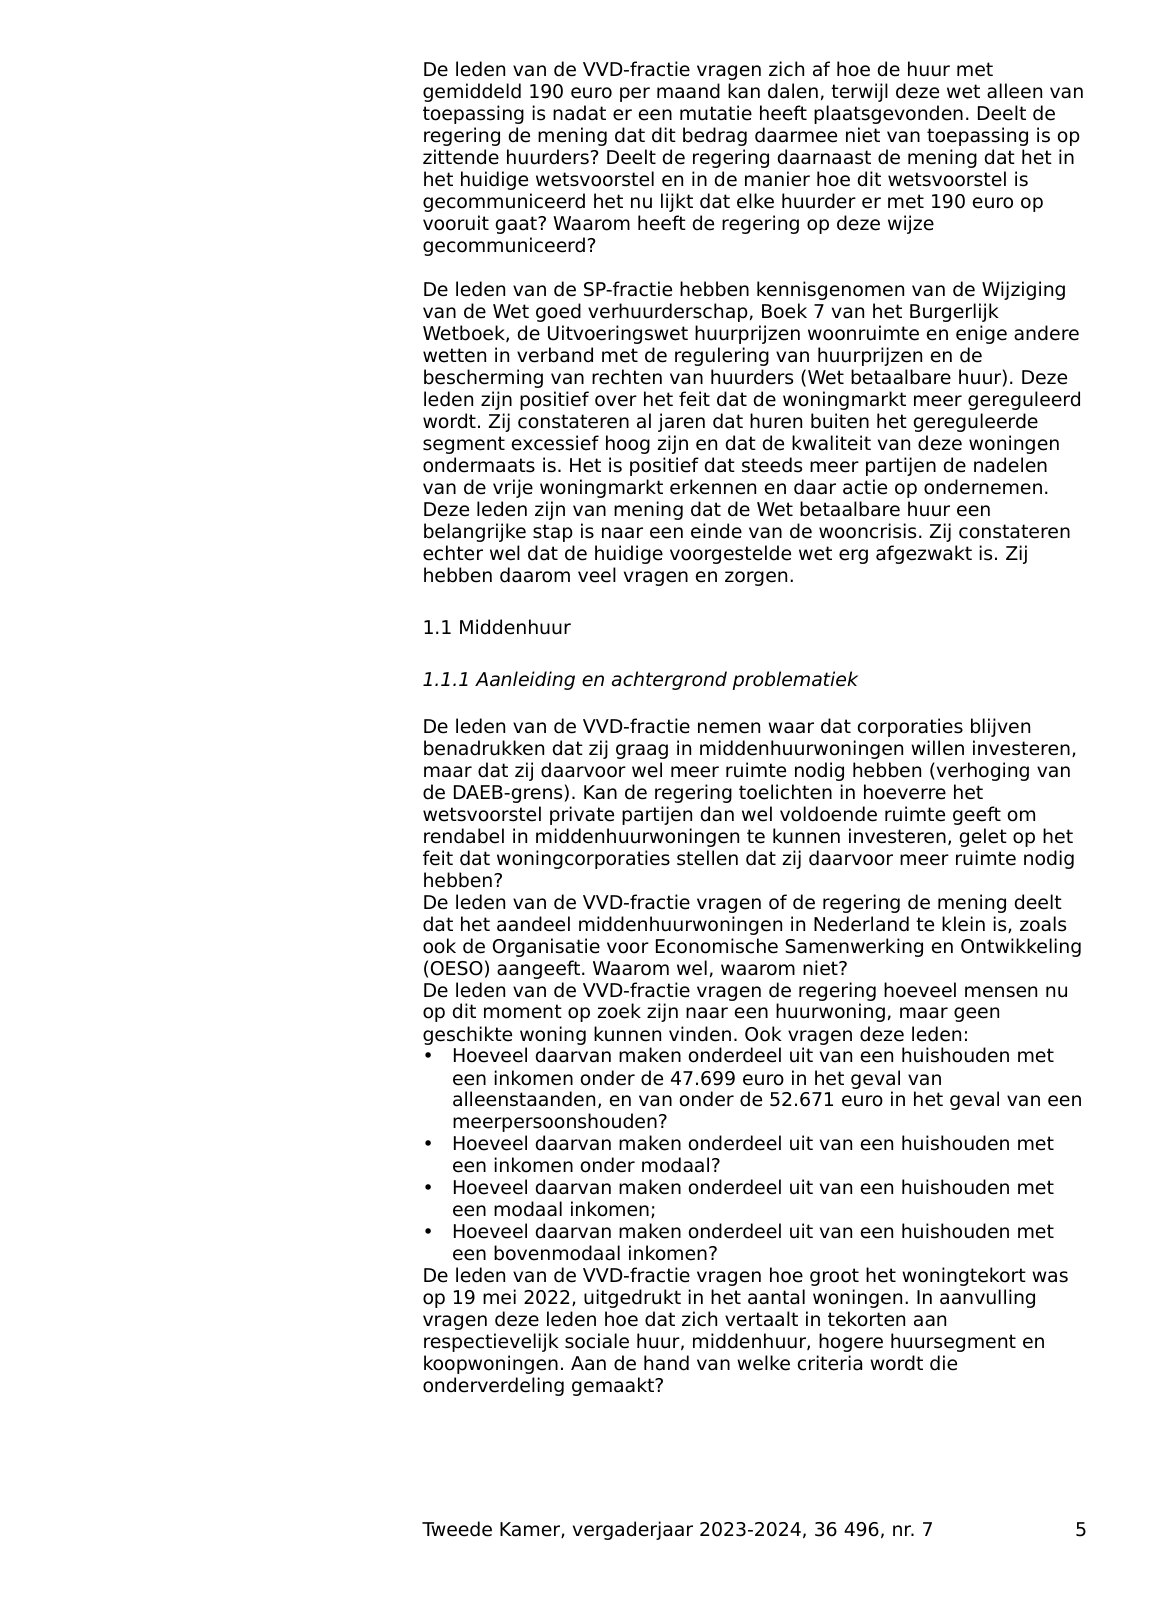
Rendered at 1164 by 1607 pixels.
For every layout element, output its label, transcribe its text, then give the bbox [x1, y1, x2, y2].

text • Hoeveel daarvan maken onderdeel uit van een huishouden met een modaal inkomen; [422, 1177, 1087, 1221]
text • Hoeveel daarvan maken onderdeel uit van een huishouden met een inkomen onder de 47.699 euro in het geval van alleenstaanden, en van onder de 52.671 euro in het geval van een meerpersoonshouden? [422, 1045, 1087, 1133]
text De leden van de VVD-fractie nemen waar dat corporaties blijven benadrukken dat zij graag in middenhuurwoningen willen investeren, maar dat zij daarvoor wel meer ruimte nodig hebben (verhoging van de DAEB-grens). Kan de regering toelichten in hoeverre het wetsvoorstel private partijen dan wel voldoende ruimte geeft om rendabel in middenhuurwoningen te kunnen investeren, gelet op het feit dat woningcorporaties stellen dat zij daarvoor meer ruimte nodig hebben? [422, 716, 1087, 892]
text De leden van de VVD-fractie vragen zich af hoe de huur met gemiddeld 190 euro per maand kan dalen, terwijl deze wet alleen van toepassing is nadat er een mutatie heeft plaatsgevonden. Deelt de regering de mening dat dit bedrag daarmee niet van toepassing is op zittende huurders? Deelt de regering daarnaast de mening dat het in het huidige wetsvoorstel en in de manier hoe dit wetsvoorstel is gecommuniceerd het nu lijkt dat elke huurder er met 190 euro op vooruit gaat? Waarom heeft de regering op deze wijze gecommuniceerd? [422, 59, 1087, 257]
text De leden van de SP-fractie hebben kennisgenomen van de Wijziging van de Wet goed verhuurderschap, Boek 7 van het Burgerlijk Wetboek, de Uitvoeringswet huurprijzen woonruimte en enige andere wetten in verband met de regulering van huurprijzen en de bescherming van rechten van huurders (Wet betaalbare huur). Deze leden zijn positief over het feit dat de woningmarkt meer gereguleerd wordt. Zij constateren al jaren dat huren buiten het gereguleerde segment excessief hoog zijn en dat de kwaliteit van deze woningen ondermaats is. Het is positief dat steeds meer partijen de nadelen van de vrije woningmarkt erkennen en daar actie op ondernemen. Deze leden zijn van mening dat de Wet betaalbare huur een belangrijke stap is naar een einde van de wooncrisis. Zij constateren echter wel dat de huidige voorgestelde wet erg afgezwakt is. Zij hebben daarom veel vragen en zorgen. [422, 279, 1087, 587]
text De leden van de VVD-fractie vragen hoe groot het woningtekort was op 19 mei 2022, uitgedrukt in het aantal woningen. In aanvulling vragen deze leden hoe dat zich vertaalt in tekorten aan respectievelijk sociale huur, middenhuur, hogere huursegment en koopwoningen. Aan de hand van welke criteria wordt die onderverdeling gemaakt? [422, 1265, 1087, 1397]
subtitle 1.1 Middenhuur [422, 617, 1087, 639]
text • Hoeveel daarvan maken onderdeel uit van een huishouden met een inkomen onder modaal? [422, 1133, 1087, 1177]
text • Hoeveel daarvan maken onderdeel uit van een huishouden met een bovenmodaal inkomen? [422, 1221, 1087, 1265]
subtitle 1.1.1 Aanleiding en achtergrond problematiek [422, 669, 1087, 691]
text De leden van de VVD-fractie vragen de regering hoeveel mensen nu op dit moment op zoek zijn naar een huurwoning, maar geen geschikte woning kunnen vinden. Ook vragen deze leden: [422, 979, 1087, 1045]
text De leden van de VVD-fractie vragen of de regering de mening deelt dat het aandeel middenhuurwoningen in Nederland te klein is, zoals ook de Organisatie voor Economische Samenwerking en Ontwikkeling (OESO) aangeeft. Waarom wel, waarom niet? [422, 892, 1087, 979]
